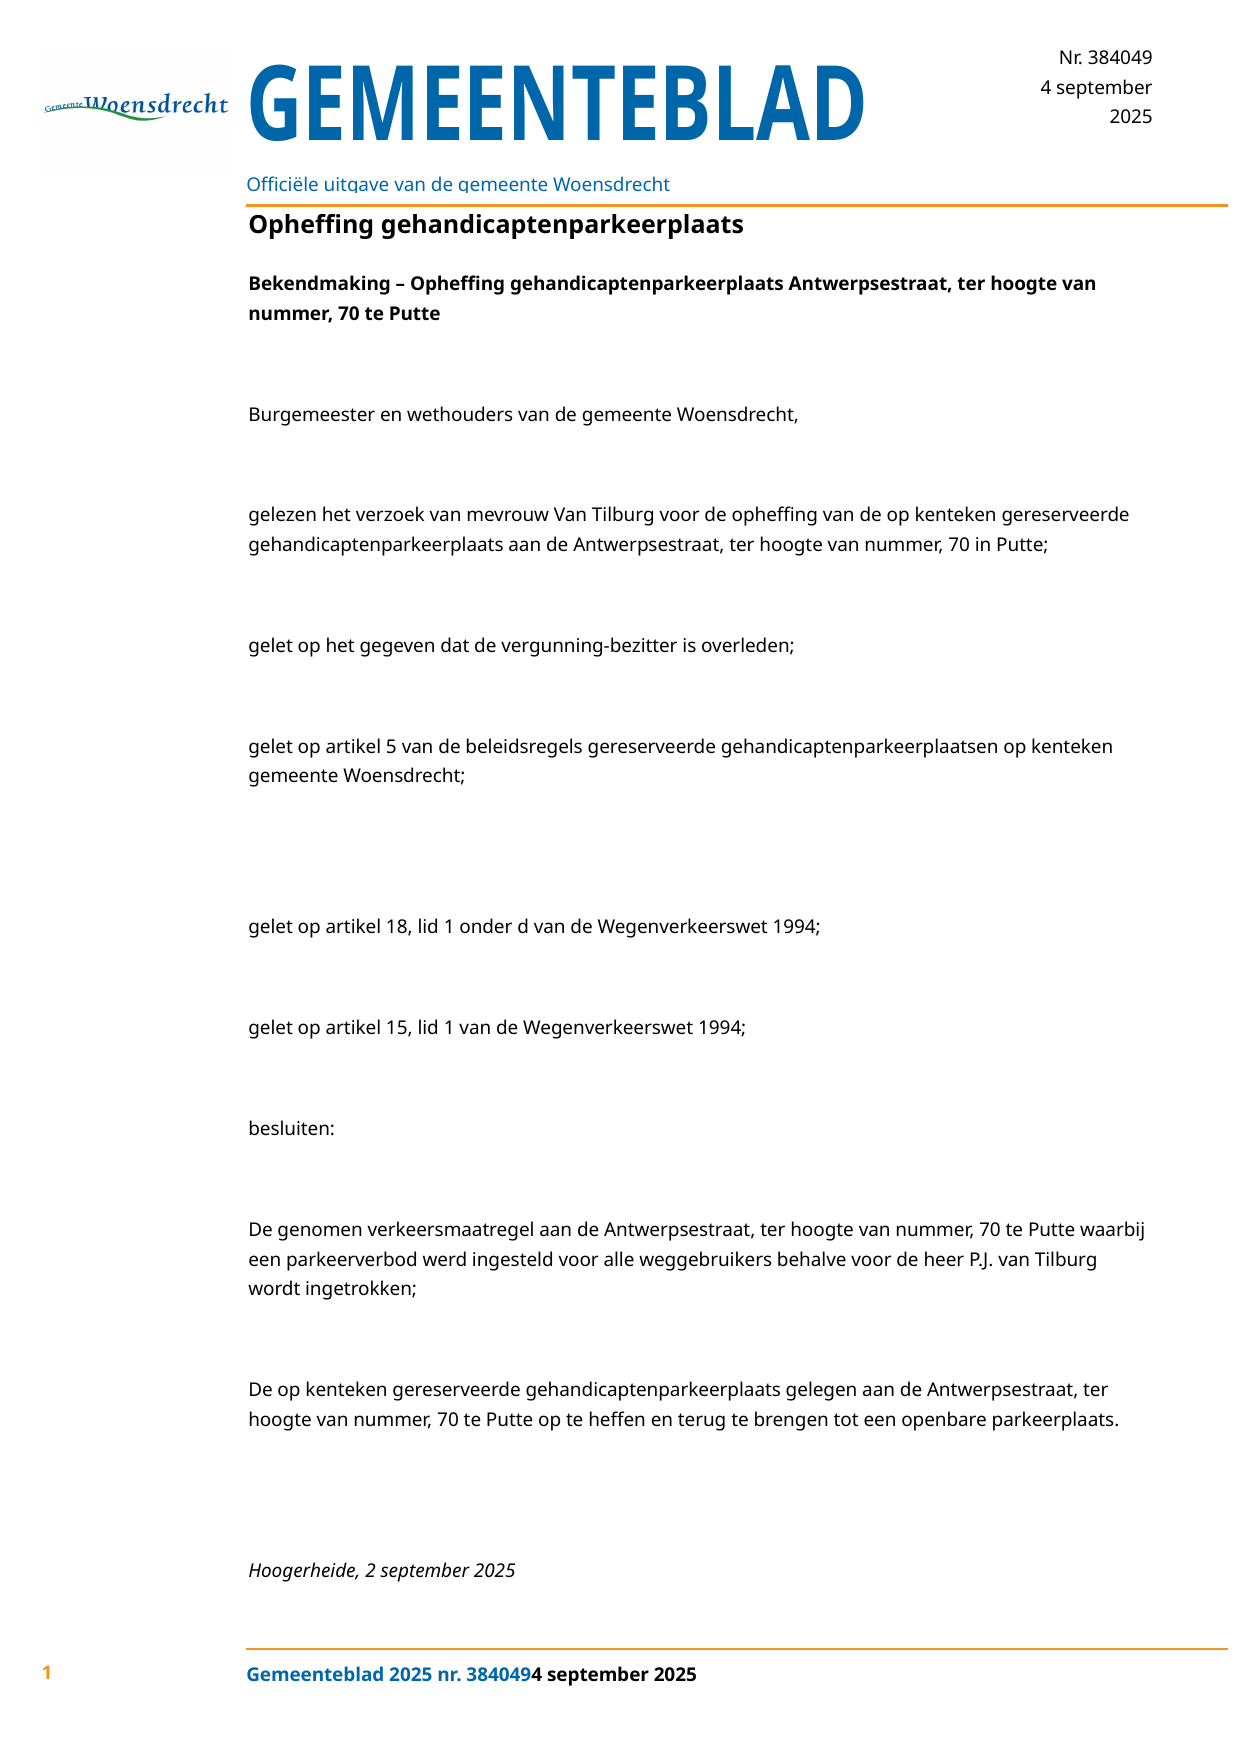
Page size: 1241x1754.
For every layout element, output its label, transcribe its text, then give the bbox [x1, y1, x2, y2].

text gelet op artikel 15, lid 1 van de Wegenverkeerswet 1994; [248, 1014, 1152, 1040]
text Burgemeester en wethouders van de gemeente Woensdrecht, [248, 401, 1152, 426]
picture [41, 47, 231, 172]
text gelet op artikel 5 van de beleidsregels gereserveerde gehandicaptenparkeerplaatsen op kenteken gemeente Woensdrecht; [248, 733, 1152, 788]
text Hoogerheide, 2 september 2025 [248, 1557, 1152, 1583]
text Opheffing gehandicaptenparkeerplaats [248, 207, 1152, 241]
text De genomen verkeersmaatregel aan de Antwerpsestraat, ter hoogte van nummer, 70 te Putte waarbij een parkeerverbod werd ingesteld voor alle weggebruikers behalve voor de heer P.J. van Tilburg wordt ingetrokken; [248, 1216, 1152, 1301]
text gelet op het gegeven dat de vergunning-bezitter is overleden; [248, 632, 1152, 658]
text gelet op artikel 18, lid 1 onder d van de Wegenverkeerswet 1994; [248, 914, 1152, 939]
text De op kenteken gereserveerde gehandicaptenparkeerplaats gelegen aan de Antwerpsestraat, ter hoogte van nummer, 70 te Putte op te heffen en terug te brengen tot een openbare parkeerplaats. [248, 1376, 1152, 1431]
text besluiten: [248, 1115, 1152, 1141]
text gelezen het verzoek van mevrouw Van Tilburg voor de opheffing van de op kenteken gereserveerde gehandicaptenparkeerplaats aan de Antwerpsestraat, ter hoogte van nummer, 70 in Putte; [248, 502, 1152, 557]
text Bekendmaking – Opheffing gehandicaptenparkeerplaats Antwerpsestraat, ter hoogte van nummer, 70 te Putte [248, 270, 1152, 326]
